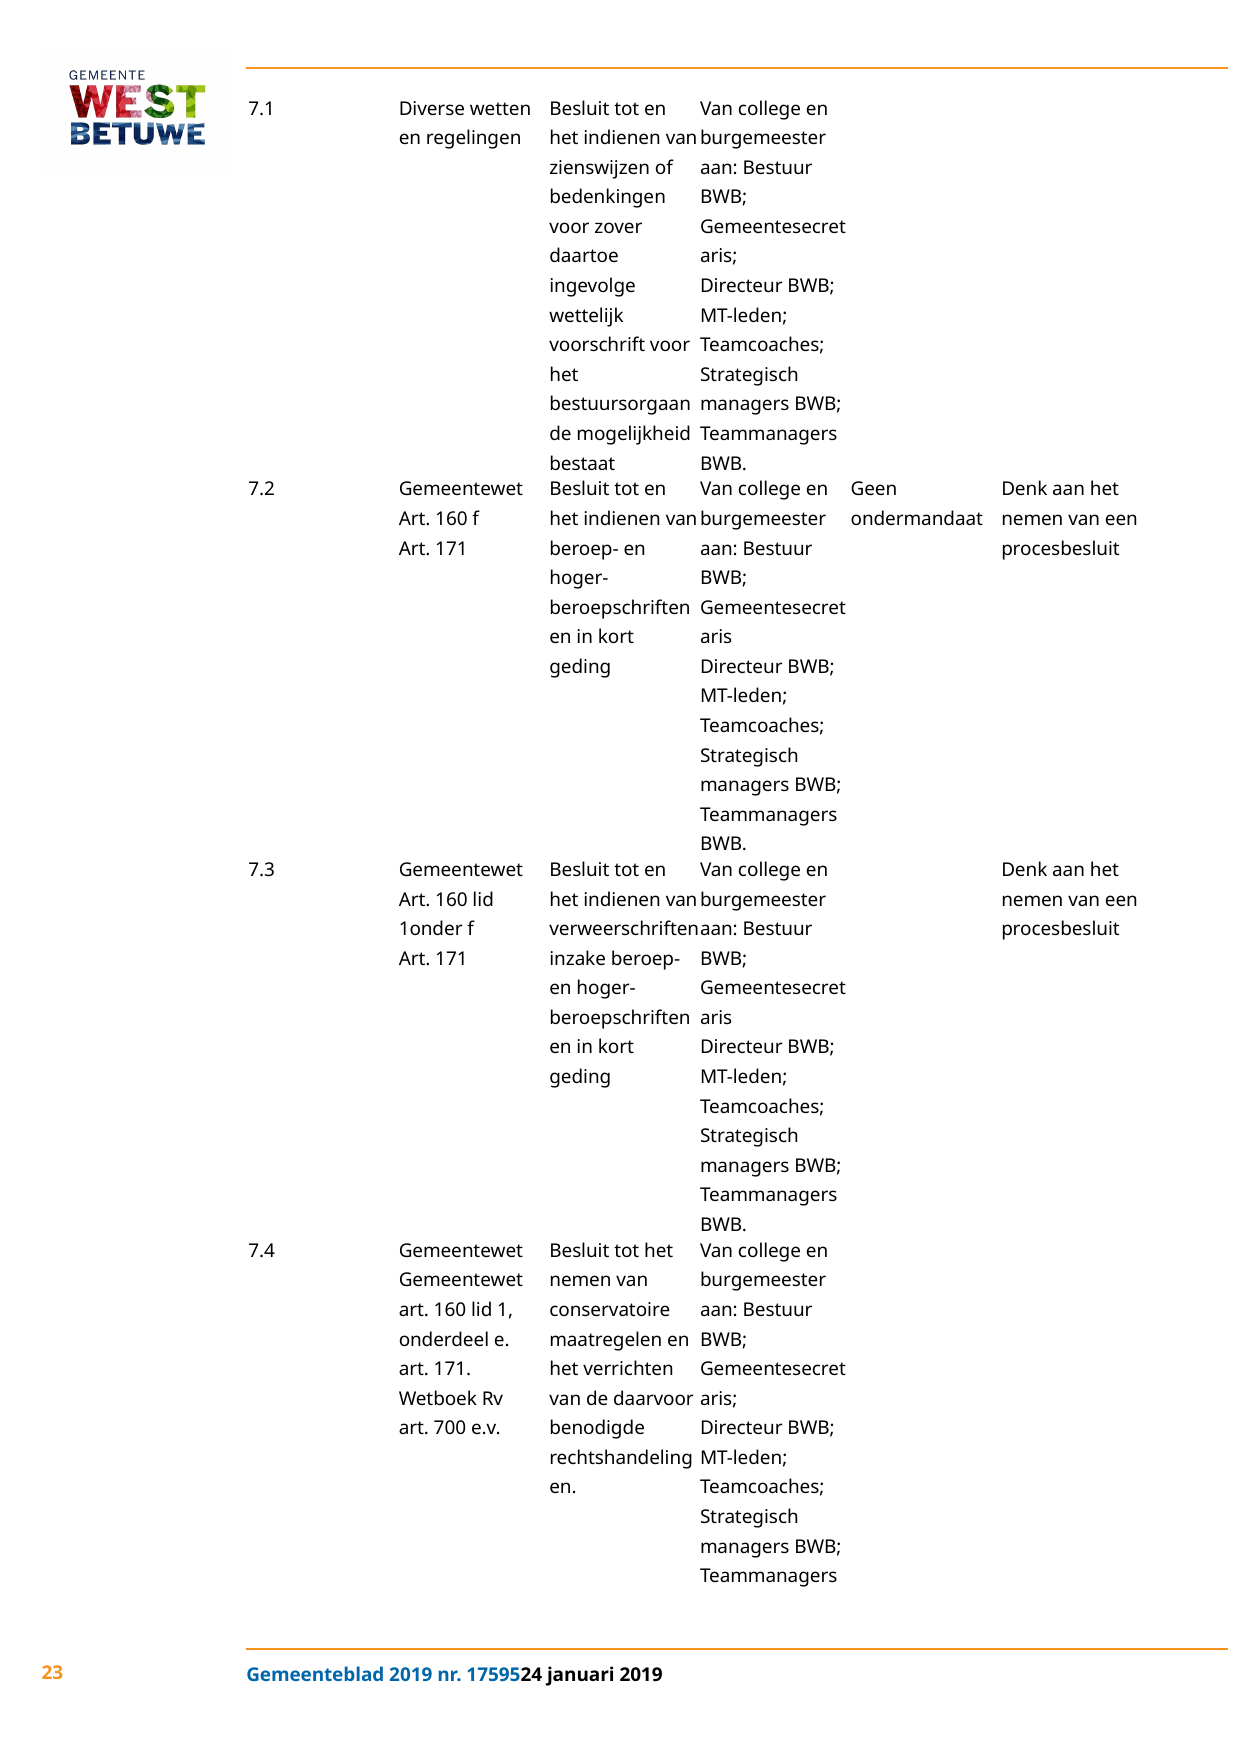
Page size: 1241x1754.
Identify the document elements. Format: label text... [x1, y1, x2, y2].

table_cell 7.2 [248, 476, 398, 856]
table_cell [850, 1237, 1001, 1588]
table_cell Denk aan het nemen van een procesbesluit [1001, 856, 1152, 1237]
table_cell Denk aan het nemen van een procesbesluit [1001, 476, 1152, 856]
table_cell Besluit tot en het indienen van beroep- en hoger-beroepschriften en in kort geding [549, 476, 700, 856]
table_cell [1001, 1237, 1152, 1588]
table_cell [850, 95, 1001, 476]
table_cell Besluit tot het nemen van conservatoire maatregelen en het verrichten van de daarvoor benodigde rechtshandelingen. [549, 1237, 700, 1588]
table_cell Gemeentewet Art. 160 f Art. 171 [399, 476, 549, 856]
table_cell Gemeentewet Art. 160 lid 1onder f Art. 171 [399, 856, 549, 1237]
table_cell Van college en burgemeester aan: Bestuur BWB; Gemeentesecretaris; Directeur BWB; MT-leden; Teamcoaches; Strategisch managers BWB; Teammanagers [700, 1237, 850, 1588]
table_cell Van college en burgemeester aan: Bestuur BWB; Gemeentesecretaris Directeur BWB; MT-leden; Teamcoaches; Strategisch managers BWB; Teammanagers BWB. [700, 476, 850, 856]
table_cell 7.1 [248, 95, 398, 476]
table_cell Van college en burgemeester aan: Bestuur BWB; Gemeentesecretaris Directeur BWB; MT-leden; Teamcoaches; Strategisch managers BWB; Teammanagers BWB. [700, 856, 850, 1237]
table_cell 7.4 [248, 1237, 398, 1588]
table_cell Besluit tot en het indienen van verweerschriften inzake beroep- en hoger-beroepschriften en in kort geding [549, 856, 700, 1237]
picture [41, 47, 231, 172]
table_cell Gemeentewet Gemeentewet art. 160 lid 1, onderdeel e. art. 171. Wetboek Rv art. 700 e.v. [399, 1237, 549, 1588]
table_cell [850, 856, 1001, 1237]
table_cell Van college en burgemeester aan: Bestuur BWB; Gemeentesecretaris; Directeur BWB; MT-leden; Teamcoaches; Strategisch managers BWB; Teammanagers BWB. [700, 95, 850, 476]
table_cell 7.3 [248, 856, 398, 1237]
table_cell Geen ondermandaat [850, 476, 1001, 856]
table_cell Besluit tot en het indienen van zienswijzen of bedenkingen voor zover daartoe ingevolge wettelijk voorschrift voor het bestuursorgaan de mogelijkheid bestaat [549, 95, 700, 476]
table_cell Diverse wetten en regelingen [399, 95, 549, 476]
table_cell [1001, 95, 1152, 476]
